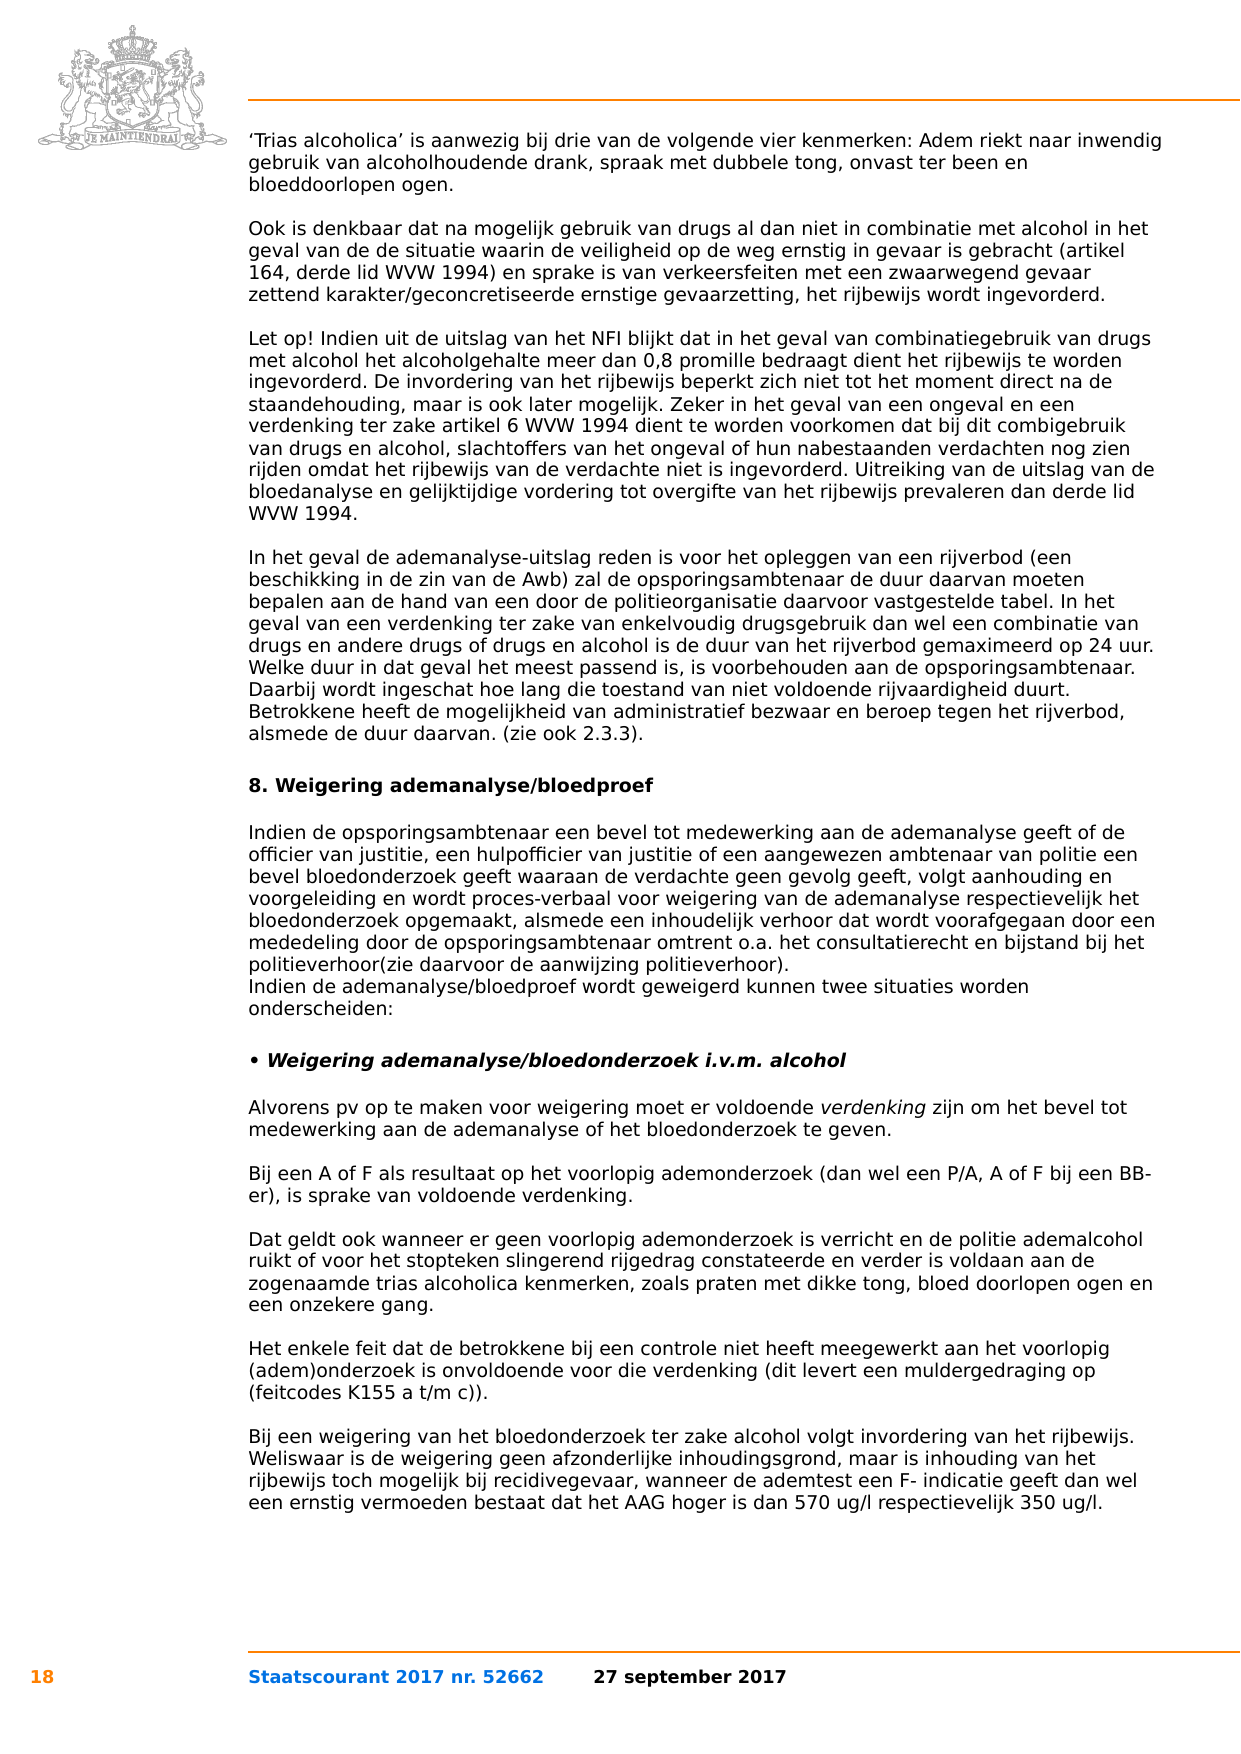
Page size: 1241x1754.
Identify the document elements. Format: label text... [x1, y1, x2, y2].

text Indien de ademanalyse/bloedproef wordt geweigerd kunnen twee situaties worden onderscheiden: [248, 976, 1163, 1020]
text Let op! Indien uit de uitslag van het NFI blijkt dat in het geval van combinatiegebruik van drugs met alcohol het alcoholgehalte meer dan 0,8 promille bedraagt dient het rijbewijs te worden ingevorderd. De invordering van het rijbewijs beperkt zich niet tot het moment direct na de staandehouding, maar is ook later mogelijk. Zeker in het geval van een ongeval en een verdenking ter zake artikel 6 WVW 1994 dient te worden voorkomen dat bij dit combigebruik van drugs en alcohol, slachtoffers van het ongeval of hun nabestaanden verdachten nog zien rijden omdat het rijbewijs van de verdachte niet is ingevorderd. Uitreiking van de uitslag van de bloedanalyse en gelijktijdige vordering tot overgifte van het rijbewijs prevaleren dan derde lid WVW 1994. [248, 327, 1163, 525]
text ‘Trias alcoholica’ is aanwezig bij drie van de volgende vier kenmerken: Adem riekt naar inwendig gebruik van alcoholhoudende drank, spraak met dubbele tong, onvast ter been en bloeddoorlopen ogen. [248, 130, 1163, 196]
subtitle 8. Weigering ademanalyse/bloedproef [248, 775, 1163, 797]
text Bij een A of F als resultaat op het voorlopig ademonderzoek (dan wel een P/A, A of F bij een BB-er), is sprake van voldoende verdenking. [248, 1163, 1163, 1207]
text Indien de opsporingsambtenaar een bevel tot medewerking aan de ademanalyse geeft of de officier van justitie, een hulpofficier van justitie of een aangewezen ambtenaar van politie een bevel bloedonderzoek geeft waaraan de verdachte geen gevolg geeft, volgt aanhouding en voorgeleiding en wordt proces-verbaal voor weigering van de ademanalyse respectievelijk het bloedonderzoek opgemaakt, alsmede een inhoudelijk verhoor dat wordt voorafgegaan door een mededeling door de opsporingsambtenaar omtrent o.a. het consultatierecht en bijstand bij het politieverhoor(zie daarvoor de aanwijzing politieverhoor). [248, 822, 1163, 976]
text Bij een weigering van het bloedonderzoek ter zake alcohol volgt invordering van het rijbewijs. Weliswaar is de weigering geen afzonderlijke inhoudingsgrond, maar is inhouding van het rijbewijs toch mogelijk bij recidivegevaar, wanneer de ademtest een F- indicatie geeft dan wel een ernstig vermoeden bestaat dat het AAG hoger is dan 570 ug/l respectievelijk 350 ug/l. [248, 1426, 1163, 1514]
text Alvorens pv op te maken voor weigering moet er voldoende verdenking zijn om het bevel tot medewerking aan de ademanalyse of het bloedonderzoek te geven. [248, 1097, 1163, 1141]
subtitle • Weigering ademanalyse/bloedonderzoek i.v.m. alcohol [248, 1050, 1163, 1072]
text Het enkele feit dat de betrokkene bij een controle niet heeft meegewerkt aan het voorlopig (adem)onderzoek is onvoldoende voor die verdenking (dit levert een muldergedraging op (feitcodes K155 a t/m c)). [248, 1338, 1163, 1404]
text In het geval de ademanalyse-uitslag reden is voor het opleggen van een rijverbod (een beschikking in de zin van de Awb) zal de opsporingsambtenaar de duur daarvan moeten bepalen aan de hand van een door de politieorganisatie daarvoor vastgestelde tabel. In het geval van een verdenking ter zake van enkelvoudig drugsgebruik dan wel een combinatie van drugs en andere drugs of drugs en alcohol is de duur van het rijverbod gemaximeerd op 24 uur. Welke duur in dat geval het meest passend is, is voorbehouden aan de opsporingsambtenaar. Daarbij wordt ingeschat hoe lang die toestand van niet voldoende rijvaardigheid duurt. Betrokkene heeft de mogelijkheid van administratief bezwaar en beroep tegen het rijverbod, alsmede de duur daarvan. (zie ook 2.3.3). [248, 547, 1163, 745]
picture [38, 25, 227, 150]
text Ook is denkbaar dat na mogelijk gebruik van drugs al dan niet in combinatie met alcohol in het geval van de de situatie waarin de veiligheid op de weg ernstig in gevaar is gebracht (artikel 164, derde lid WVW 1994) en sprake is van verkeersfeiten met een zwaarwegend gevaar zettend karakter/geconcretiseerde ernstige gevaarzetting, het rijbewijs wordt ingevorderd. [248, 218, 1163, 306]
text Dat geldt ook wanneer er geen voorlopig ademonderzoek is verricht en de politie ademalcohol ruikt of voor het stopteken slingerend rijgedrag constateerde en verder is voldaan aan de zogenaamde trias alcoholica kenmerken, zoals praten met dikke tong, bloed doorlopen ogen en een onzekere gang. [248, 1228, 1163, 1316]
